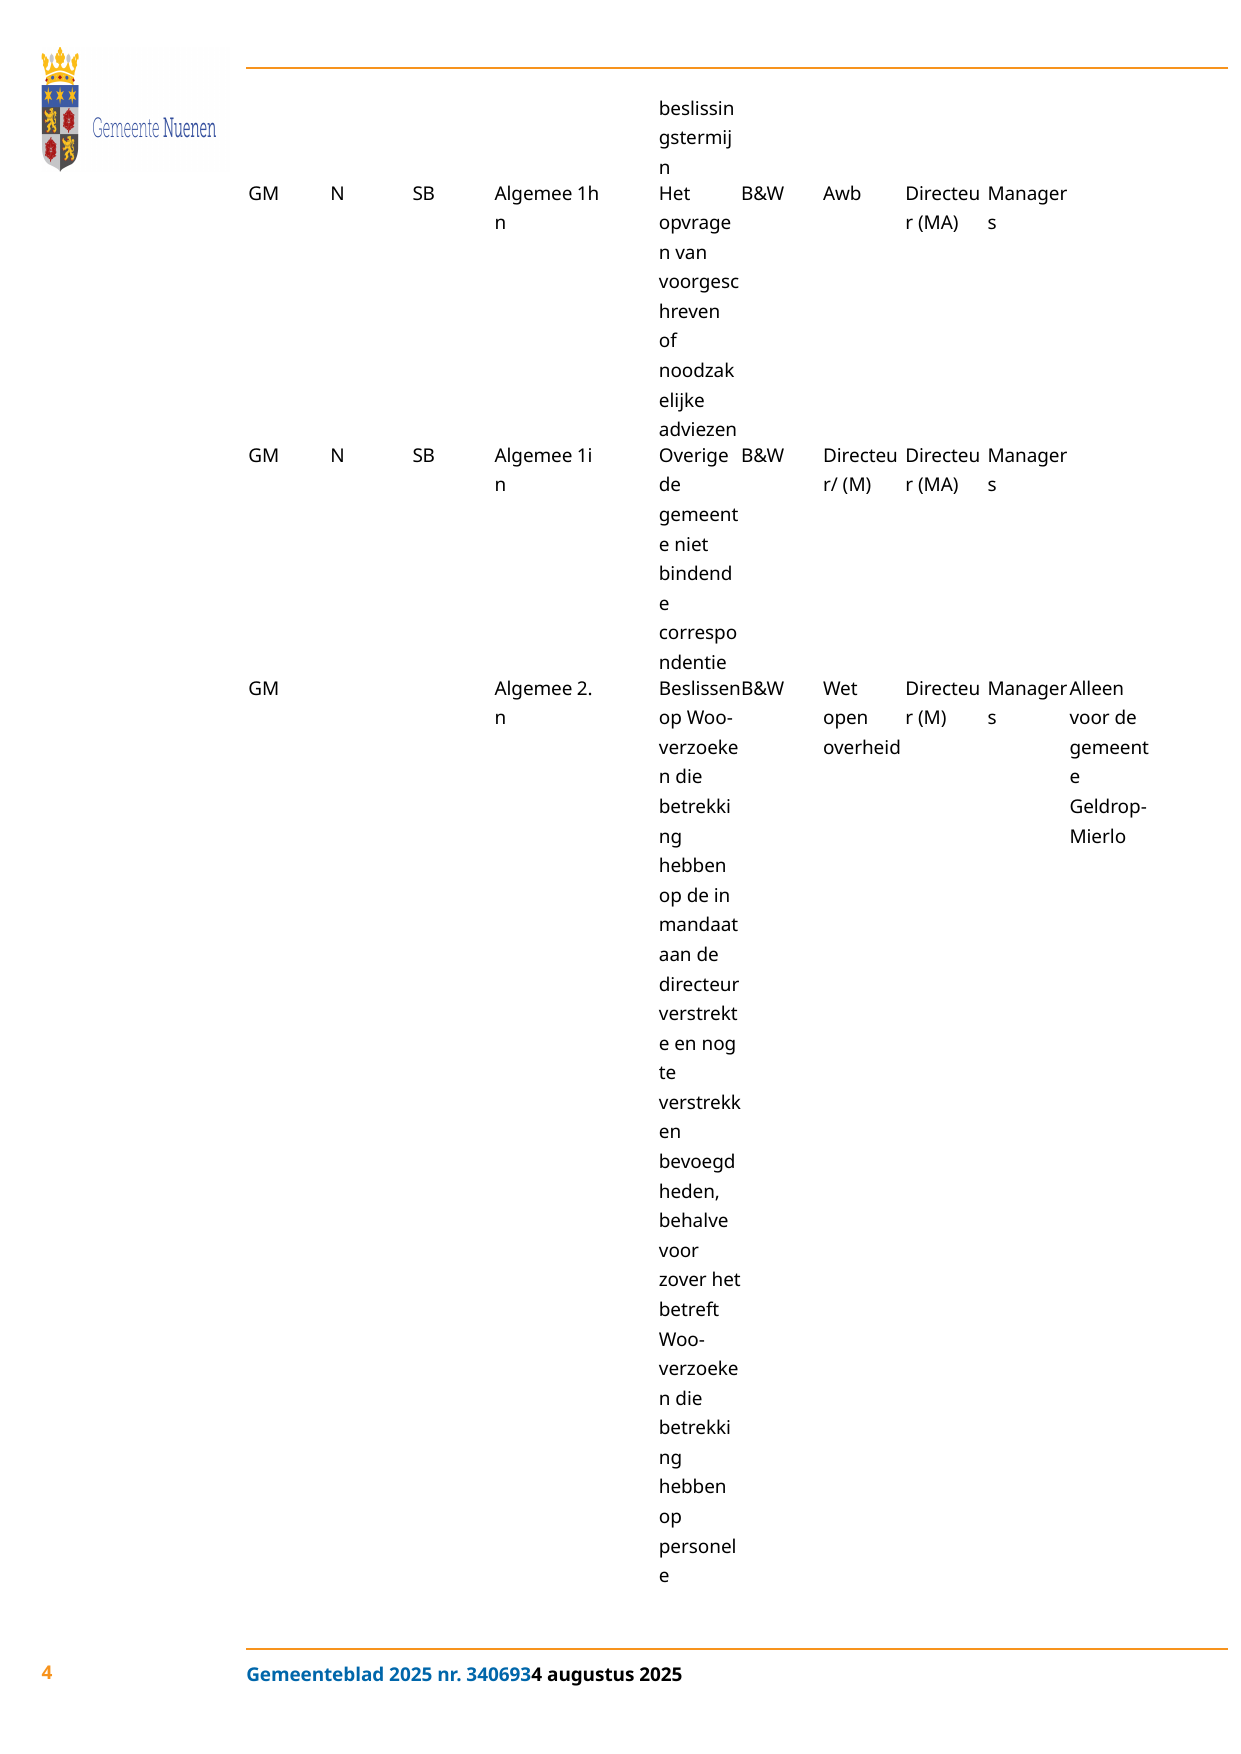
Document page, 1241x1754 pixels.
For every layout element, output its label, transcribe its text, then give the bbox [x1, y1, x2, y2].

table_cell 2. [577, 675, 659, 1588]
table_cell Beslissen op Woo-verzoeken die betrekking hebben op de in mandaat aan de directeur verstrekte en nog te verstrekken bevoegdheden, behalve voor zover het betreft Woo-verzoeken die betrekking hebben op personele [659, 675, 741, 1588]
table_cell Algemeen [494, 442, 577, 675]
table_cell [330, 95, 412, 180]
table_cell Directeur (MA) [905, 180, 987, 442]
table_cell [987, 95, 1069, 180]
table_cell Algemeen [494, 180, 577, 442]
table_cell Alleen voor de gemeente Geldrop-Mierlo [1069, 675, 1152, 1588]
table_cell [905, 95, 987, 180]
table_cell [577, 95, 659, 180]
table_cell GM [248, 442, 330, 675]
table_cell GM [248, 675, 330, 1588]
table_cell [1069, 95, 1152, 180]
table_cell B&W [741, 180, 823, 442]
table_cell Het opvragen van voorgeschreven of noodzakelijke adviezen [659, 180, 741, 442]
table_cell 1h [577, 180, 659, 442]
table_cell [1069, 442, 1152, 675]
table_cell 1i [577, 442, 659, 675]
table_cell N [330, 180, 412, 442]
table_cell Managers [987, 442, 1069, 675]
table_cell [412, 95, 494, 180]
table_cell Managers [987, 675, 1069, 1588]
table_cell Wet open overheid [823, 675, 905, 1588]
table_cell GM [248, 180, 330, 442]
table_cell Algemeen [494, 675, 577, 1588]
picture [41, 47, 231, 172]
table_cell [494, 95, 577, 180]
table_cell Directeur/ (M) [823, 442, 905, 675]
table_cell N [330, 442, 412, 675]
table_cell Awb [823, 180, 905, 442]
table_cell [741, 95, 823, 180]
table_cell Directeur (MA) [905, 442, 987, 675]
table_cell [1069, 180, 1152, 442]
table_cell [330, 675, 412, 1588]
table_cell B&W [741, 675, 823, 1588]
table_cell Directeur (M) [905, 675, 987, 1588]
table_cell SB [412, 180, 494, 442]
table_cell Overige de gemeente niet bindende correspondentie [659, 442, 741, 675]
table_cell [248, 95, 330, 180]
table_cell Managers [987, 180, 1069, 442]
table_cell B&W [741, 442, 823, 675]
table_cell beslissingstermijn [659, 95, 741, 180]
table_cell [412, 675, 494, 1588]
table_cell [823, 95, 905, 180]
table_cell SB [412, 442, 494, 675]
